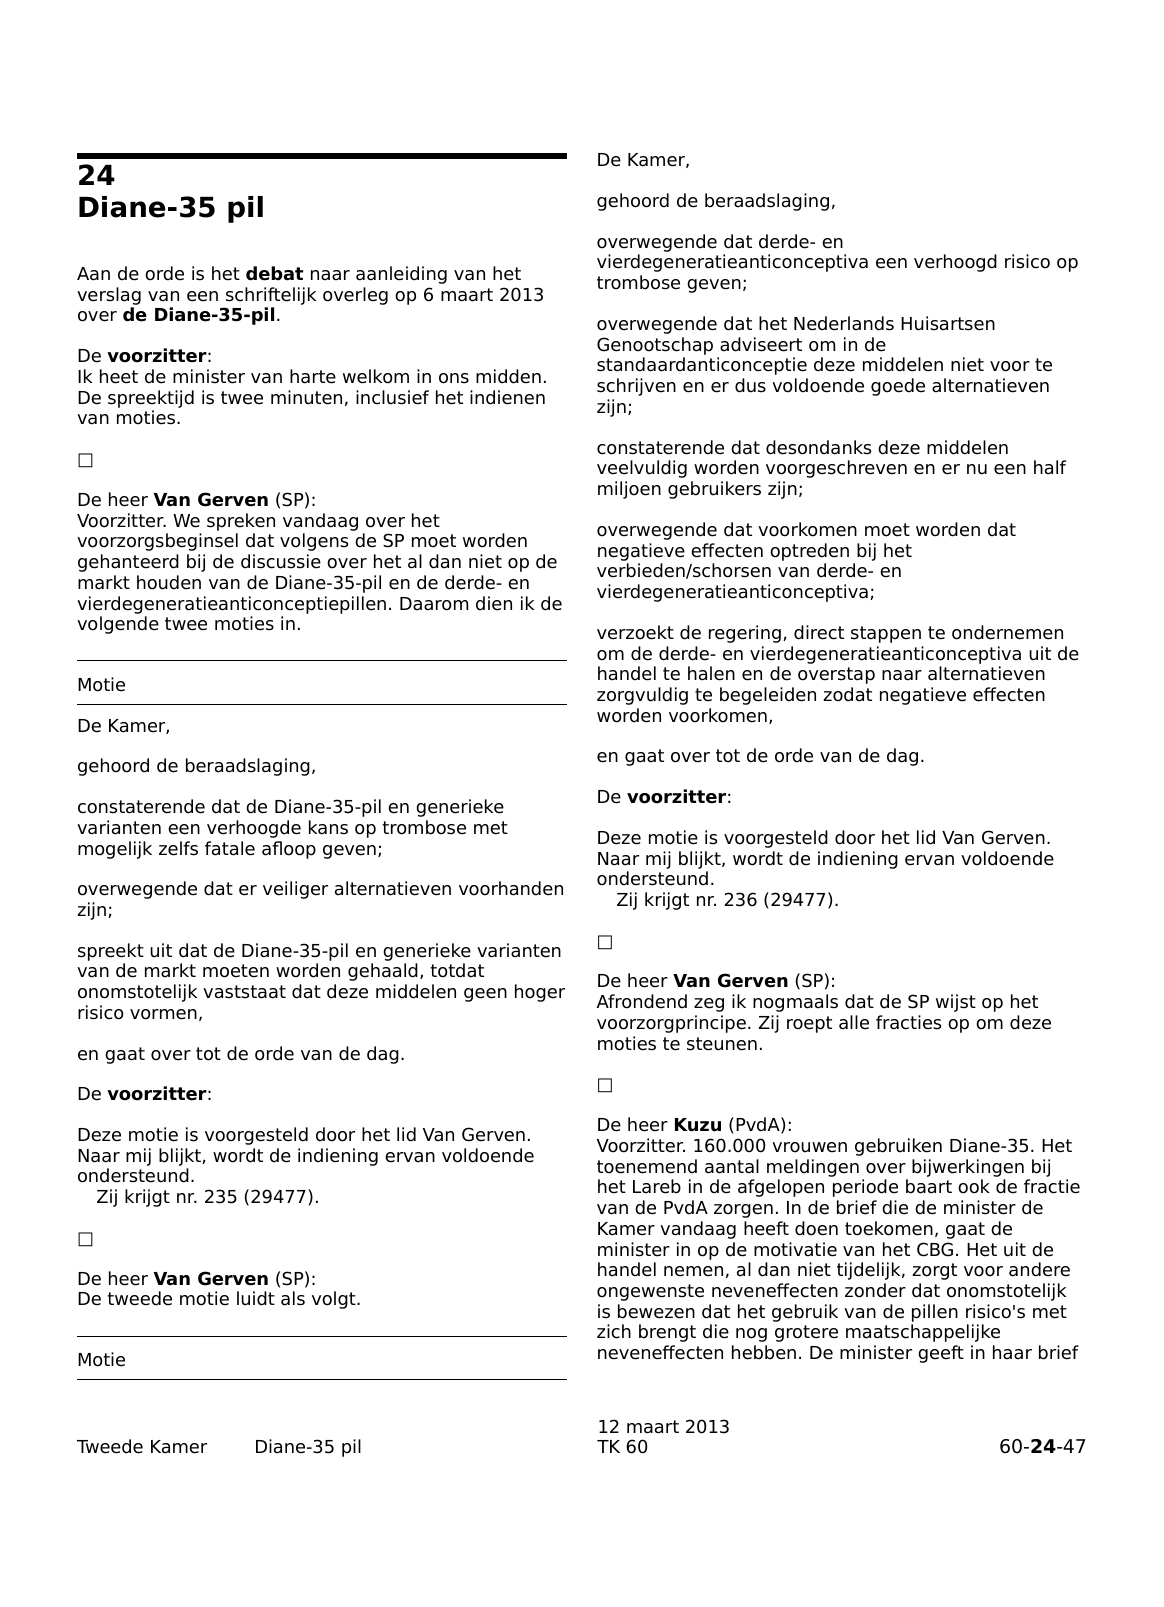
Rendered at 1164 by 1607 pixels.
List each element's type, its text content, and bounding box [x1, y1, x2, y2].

text gehoord de beraadslaging, [596, 191, 1087, 212]
text De voorzitter: [596, 787, 1087, 808]
text overwegende dat voorkomen moet worden dat negatieve effecten optreden bij het verbieden/schorsen van derde- en vierdegeneratieanticonceptiva; [596, 520, 1087, 603]
text Motie [77, 1350, 567, 1371]
text Deze motie is voorgesteld door het lid Van Gerven. Naar mij blijkt, wordt de indiening ervan voldoende ondersteund. [596, 828, 1087, 890]
text Motie [77, 675, 567, 695]
text overwegende dat het Nederlands Huisartsen Genootschap adviseert om in de standaardanticonceptie deze middelen niet voor te schrijven en er dus voldoende goede alternatieven zijn; [596, 314, 1087, 417]
text De voorzitter: [77, 346, 567, 367]
text De heer Van Gerven (SP): [596, 971, 1087, 992]
text □ [596, 931, 1087, 951]
text □ [77, 1228, 567, 1248]
text spreekt uit dat de Diane-35-pil en generieke varianten van de markt moeten worden gehaald, totdat onomstotelijk vaststaat dat deze middelen geen hoger risico vormen, [77, 941, 567, 1023]
text De voorzitter: [77, 1084, 567, 1105]
text Deze motie is voorgesteld door het lid Van Gerven. Naar mij blijkt, wordt de indiening ervan voldoende ondersteund. [77, 1125, 567, 1187]
title 24 Diane-35 pil [77, 159, 567, 224]
text en gaat over tot de orde van de dag. [77, 1043, 567, 1064]
text constaterende dat de Diane-35-pil en generieke varianten een verhoogde kans op trombose met mogelijk zelfs fatale afloop geven; [77, 797, 567, 859]
text gehoord de beraadslaging, [77, 756, 567, 777]
text Ik heet de minister van harte welkom in ons midden. De spreektijd is twee minuten, inclusief het indienen van moties. [77, 367, 567, 429]
text □ [596, 1074, 1087, 1095]
text De heer Kuzu (PvdA): [596, 1115, 1087, 1136]
text en gaat over tot de orde van de dag. [596, 746, 1087, 767]
text De heer Van Gerven (SP): [77, 1268, 567, 1289]
text constaterende dat desondanks deze middelen veelvuldig worden voorgeschreven en er nu een half miljoen gebruikers zijn; [596, 437, 1087, 500]
text De tweede motie luidt als volgt. [77, 1289, 567, 1310]
text Zij krijgt nr. 235 (29477). [77, 1187, 567, 1208]
text De Kamer, [596, 150, 1087, 171]
text De Kamer, [77, 715, 567, 736]
text Aan de orde is het debat naar aanleiding van het verslag van een schriftelijk overleg op 6 maart 2013 over de Diane-35-pil. [77, 264, 567, 326]
text Afrondend zeg ik nogmaals dat de SP wijst op het voorzorgprincipe. Zij roept alle fracties op om deze moties te steunen. [596, 992, 1087, 1054]
text Voorzitter. 160.000 vrouwen gebruiken Diane-35. Het toenemend aantal meldingen over bijwerkingen bij het Lareb in de afgelopen periode baart ook de fractie van de PvdA zorgen. In de brief die de minister de Kamer vandaag heeft doen toekomen, gaat de minister in op de motivatie van het CBG. Het uit de handel nemen, al dan niet tijdelijk, zorgt voor andere ongewenste neveneffecten zonder dat onomstotelijk is bewezen dat het gebruik van de pillen risico's met zich brengt die nog grotere maatschappelijke neveneffecten hebben. De minister geeft in haar brief [596, 1136, 1087, 1364]
text □ [77, 449, 567, 470]
text De heer Van Gerven (SP): [77, 490, 567, 510]
text overwegende dat derde- en vierdegeneratieanticonceptiva een verhoogd risico op trombose geven; [596, 232, 1087, 294]
text Zij krijgt nr. 236 (29477). [596, 890, 1087, 911]
text Voorzitter. We spreken vandaag over het voorzorgsbeginsel dat volgens de SP moet worden gehanteerd bij de discussie over het al dan niet op de markt houden van de Diane-35-pil en de derde- en vierdegeneratieanticonceptiepillen. Daarom dien ik de volgende twee moties in. [77, 510, 567, 635]
text verzoekt de regering, direct stappen te ondernemen om de derde- en vierdegeneratieanticonceptiva uit de handel te halen en de overstap naar alternatieven zorgvuldig te begeleiden zodat negatieve effecten worden voorkomen, [596, 623, 1087, 726]
text overwegende dat er veiliger alternatieven voorhanden zijn; [77, 879, 567, 921]
